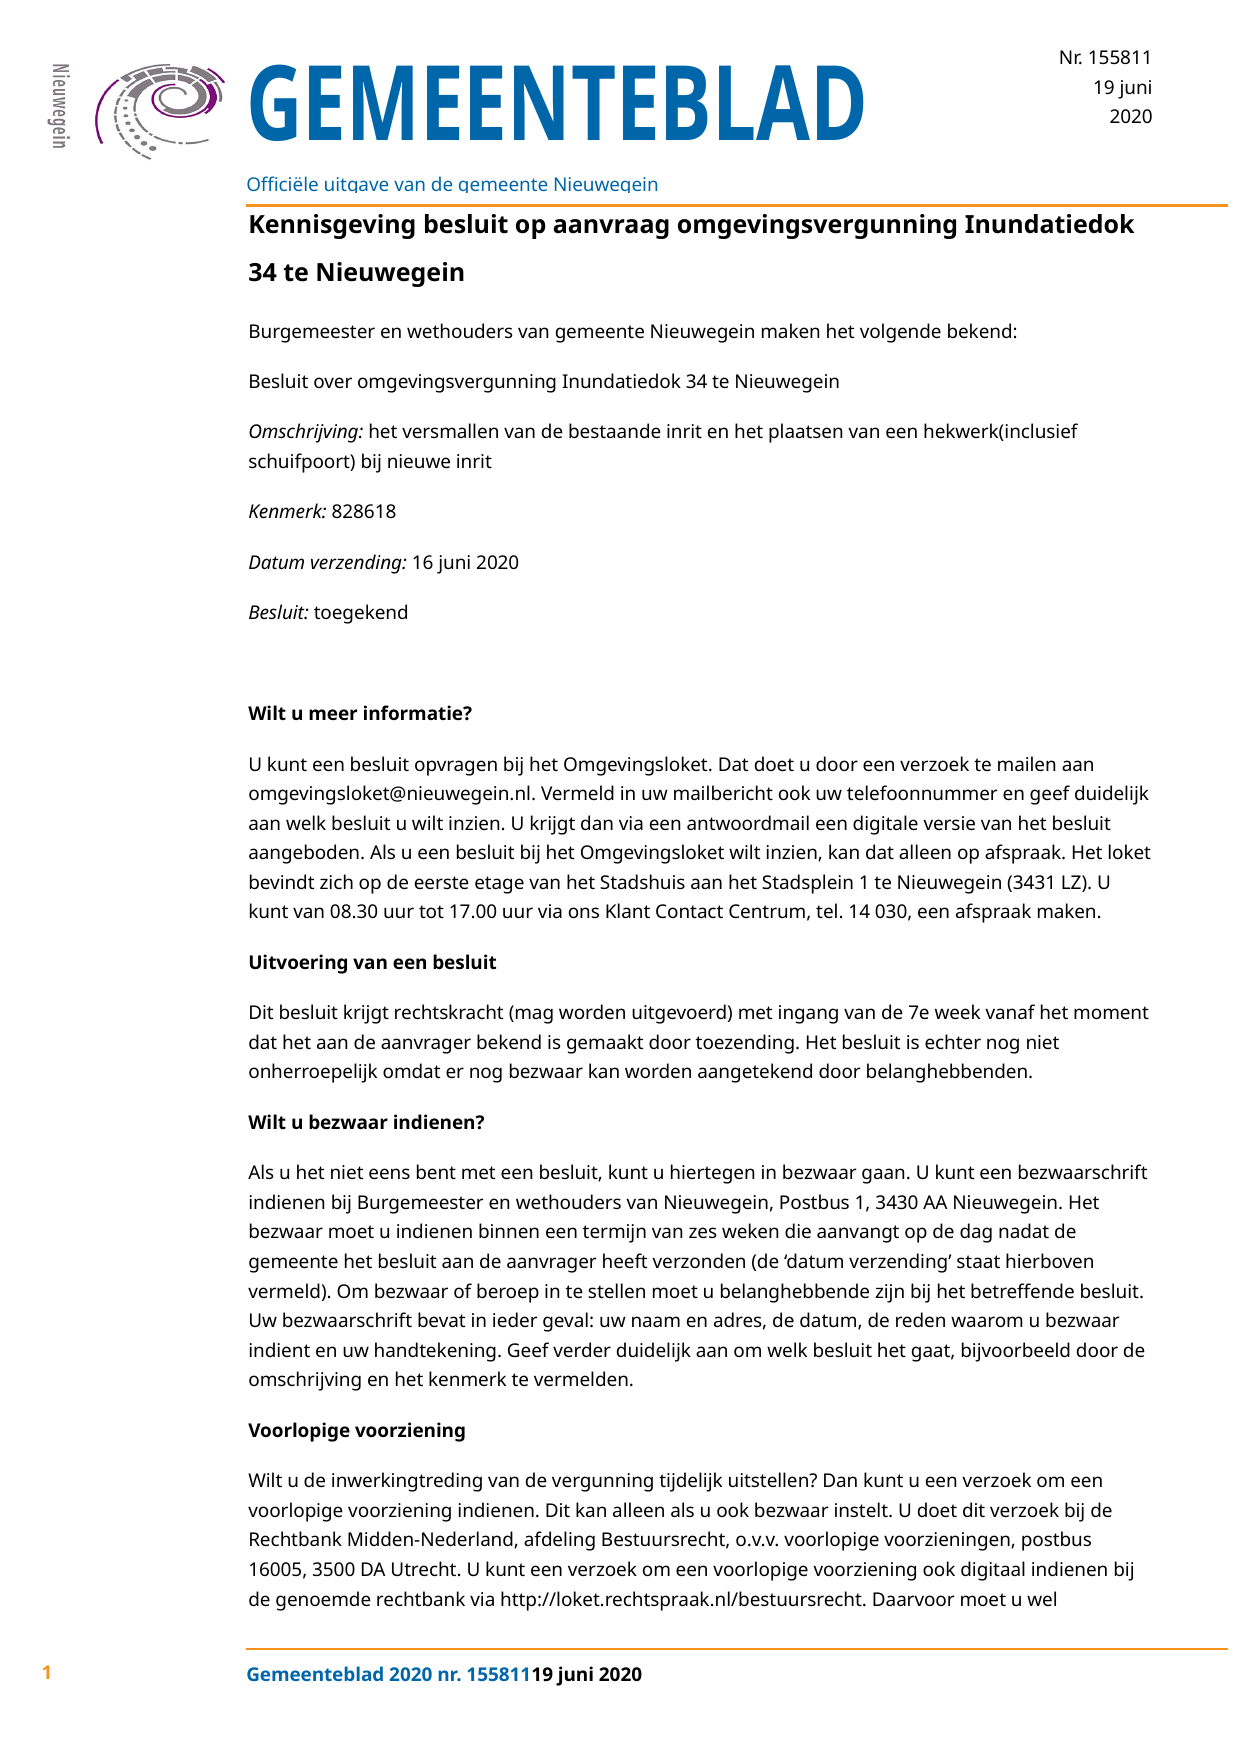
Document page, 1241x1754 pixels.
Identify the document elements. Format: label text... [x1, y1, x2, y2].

text U kunt een besluit opvragen bij het Omgevingsloket. Dat doet u door een verzoek te mailen aan omgevingsloket@nieuwegein.nl. Vermeld in uw mailbericht ook uw telefoonnummer en geef duidelijk aan welk besluit u wilt inzien. U krijgt dan via een antwoordmail een digitale versie van het besluit aangeboden. Als u een besluit bij het Omgevingsloket wilt inzien, kan dat alleen op afspraak. Het loket bevindt zich op de eerste etage van het Stadshuis aan het Stadsplein 1 te Nieuwegein (3431 LZ). U kunt van 08.30 uur tot 17.00 uur via ons Klant Contact Centrum, tel. 14 030, een afspraak maken. [248, 751, 1152, 924]
text Besluit over omgevingsvergunning Inundatiedok 34 te Nieuwegein [248, 368, 1152, 394]
text Burgemeester en wethouders van gemeente Nieuwegein maken het volgende bekend: [248, 318, 1152, 344]
text Datum verzending: 16 juni 2020 [248, 549, 1152, 575]
text Kenmerk: 828618 [248, 499, 1152, 524]
text Voorlopige voorziening [248, 1417, 1152, 1443]
text Als u het niet eens bent met een besluit, kunt u hiertegen in bezwaar gaan. U kunt een bezwaarschrift indienen bij Burgemeester en wethouders van Nieuwegein, Postbus 1, 3430 AA Nieuwegein. Het bezwaar moet u indienen binnen een termijn van zes weken die aanvangt op de dag nadat de gemeente het besluit aan de aanvrager heeft verzonden (de ‘datum verzending’ staat hierboven vermeld). Om bezwaar of beroep in te stellen moet u belanghebbende zijn bij het betreffende besluit. Uw bezwaarschrift bevat in ieder geval: uw naam en adres, de datum, de reden waarom u bezwaar indient en uw handtekening. Geef verder duidelijk aan om welk besluit het gaat, bijvoorbeeld door de omschrijving en het kenmerk te vermelden. [248, 1159, 1152, 1392]
picture [41, 47, 231, 172]
text Wilt u de inwerkingtreding van de vergunning tijdelijk uitstellen? Dan kunt u een verzoek om een voorlopige voorziening indienen. Dit kan alleen als u ook bezwaar instelt. U doet dit verzoek bij de Rechtbank Midden-Nederland, afdeling Bestuursrecht, o.v.v. voorlopige voorzieningen, postbus 16005, 3500 DA Utrecht. U kunt een verzoek om een voorlopige voorziening ook digitaal indienen bij de genoemde rechtbank via http://loket.rechtspraak.nl/bestuursrecht. Daarvoor moet u wel [248, 1467, 1152, 1612]
text Uitvoering van een besluit [248, 949, 1152, 975]
text Wilt u meer informatie? [248, 700, 1152, 726]
text Wilt u bezwaar indienen? [248, 1109, 1152, 1135]
text Omschrijving: het versmallen van de bestaande inrit en het plaatsen van een hekwerk(inclusief schuifpoort) bij nieuwe inrit [248, 419, 1152, 474]
text Besluit: toegekend [248, 599, 1152, 625]
text Dit besluit krijgt rechtskracht (mag worden uitgevoerd) met ingang van de 7e week vanaf het moment dat het aan de aanvrager bekend is gemaakt door toezending. Het besluit is echter nog niet onherroepelijk omdat er nog bezwaar kan worden aangetekend door belanghebbenden. [248, 999, 1152, 1084]
text Kennisgeving besluit op aanvraag omgevingsvergunning Inundatiedok 34 te Nieuwegein [248, 207, 1152, 288]
